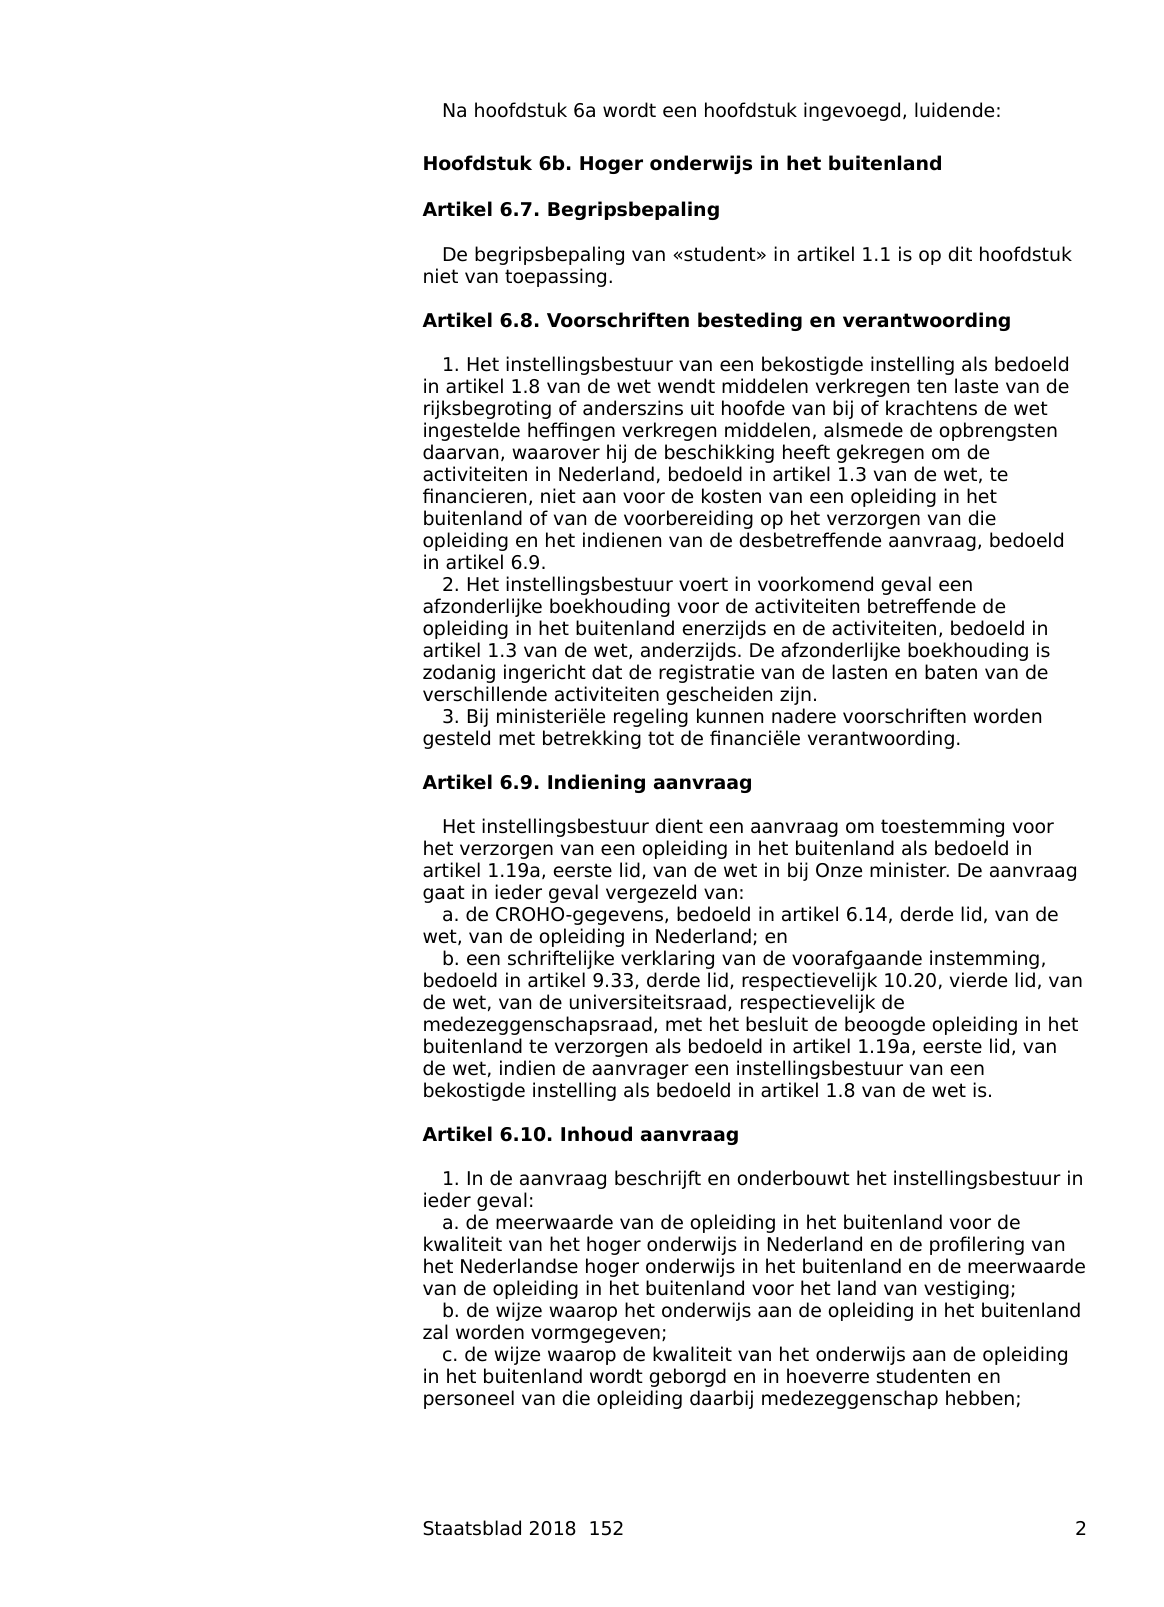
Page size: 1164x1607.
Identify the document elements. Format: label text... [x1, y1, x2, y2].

subtitle Artikel 6.9. Indiening aanvraag [422, 772, 1087, 794]
subtitle Artikel 6.10. Inhoud aanvraag [422, 1124, 1087, 1146]
subtitle Artikel 6.8. Voorschriften besteding en verantwoording [422, 310, 1087, 332]
subtitle Hoofdstuk 6b. Hoger onderwijs in het buitenland [422, 152, 1087, 174]
text c. de wijze waarop de kwaliteit van het onderwijs aan de opleiding in het buitenland wordt geborgd en in hoeverre studenten en personeel van die opleiding daarbij medezeggenschap hebben; [422, 1344, 1087, 1410]
text b. een schriftelijke verklaring van de voorafgaande instemming, bedoeld in artikel 9.33, derde lid, respectievelijk 10.20, vierde lid, van de wet, van de universiteitsraad, respectievelijk de medezeggenschapsraad, met het besluit de beoogde opleiding in het buitenland te verzorgen als bedoeld in artikel 1.19a, eerste lid, van de wet, indien de aanvrager een instellingsbestuur van een bekostigde instelling als bedoeld in artikel 1.8 van de wet is. [422, 948, 1087, 1102]
text Het instellingsbestuur dient een aanvraag om toestemming voor het verzorgen van een opleiding in het buitenland als bedoeld in artikel 1.19a, eerste lid, van de wet in bij Onze minister. De aanvraag gaat in ieder geval vergezeld van: [422, 816, 1087, 904]
text a. de CROHO-gegevens, bedoeld in artikel 6.14, derde lid, van de wet, van de opleiding in Nederland; en [422, 904, 1087, 948]
subtitle Artikel 6.7. Begripsbepaling [422, 199, 1087, 221]
text De begripsbepaling van «student» in artikel 1.1 is op dit hoofdstuk niet van toepassing. [422, 243, 1087, 287]
text 2. Het instellingsbestuur voert in voorkomend geval een afzonderlijke boekhouding voor de activiteiten betreffende de opleiding in het buitenland enerzijds en de activiteiten, bedoeld in artikel 1.3 van de wet, anderzijds. De afzonderlijke boekhouding is zodanig ingericht dat de registratie van de lasten en baten van de verschillende activiteiten gescheiden zijn. [422, 574, 1087, 706]
text 3. Bij ministeriële regeling kunnen nadere voorschriften worden gesteld met betrekking tot de financiële verantwoording. [422, 706, 1087, 749]
text 1. Het instellingsbestuur van een bekostigde instelling als bedoeld in artikel 1.8 van de wet wendt middelen verkregen ten laste van de rijksbegroting of anderszins uit hoofde van bij of krachtens de wet ingestelde heffingen verkregen middelen, alsmede de opbrengsten daarvan, waarover hij de beschikking heeft gekregen om de activiteiten in Nederland, bedoeld in artikel 1.3 van de wet, te financieren, niet aan voor de kosten van een opleiding in het buitenland of van de voorbereiding op het verzorgen van die opleiding en het indienen van de desbetreffende aanvraag, bedoeld in artikel 6.9. [422, 354, 1087, 574]
text 1. In de aanvraag beschrijft en onderbouwt het instellingsbestuur in ieder geval: [422, 1168, 1087, 1212]
text Na hoofdstuk 6a wordt een hoofdstuk ingevoegd, luidende: [422, 100, 1087, 122]
text b. de wijze waarop het onderwijs aan de opleiding in het buitenland zal worden vormgegeven; [422, 1300, 1087, 1344]
text a. de meerwaarde van de opleiding in het buitenland voor de kwaliteit van het hoger onderwijs in Nederland en de profilering van het Nederlandse hoger onderwijs in het buitenland en de meerwaarde van de opleiding in het buitenland voor het land van vestiging; [422, 1212, 1087, 1300]
